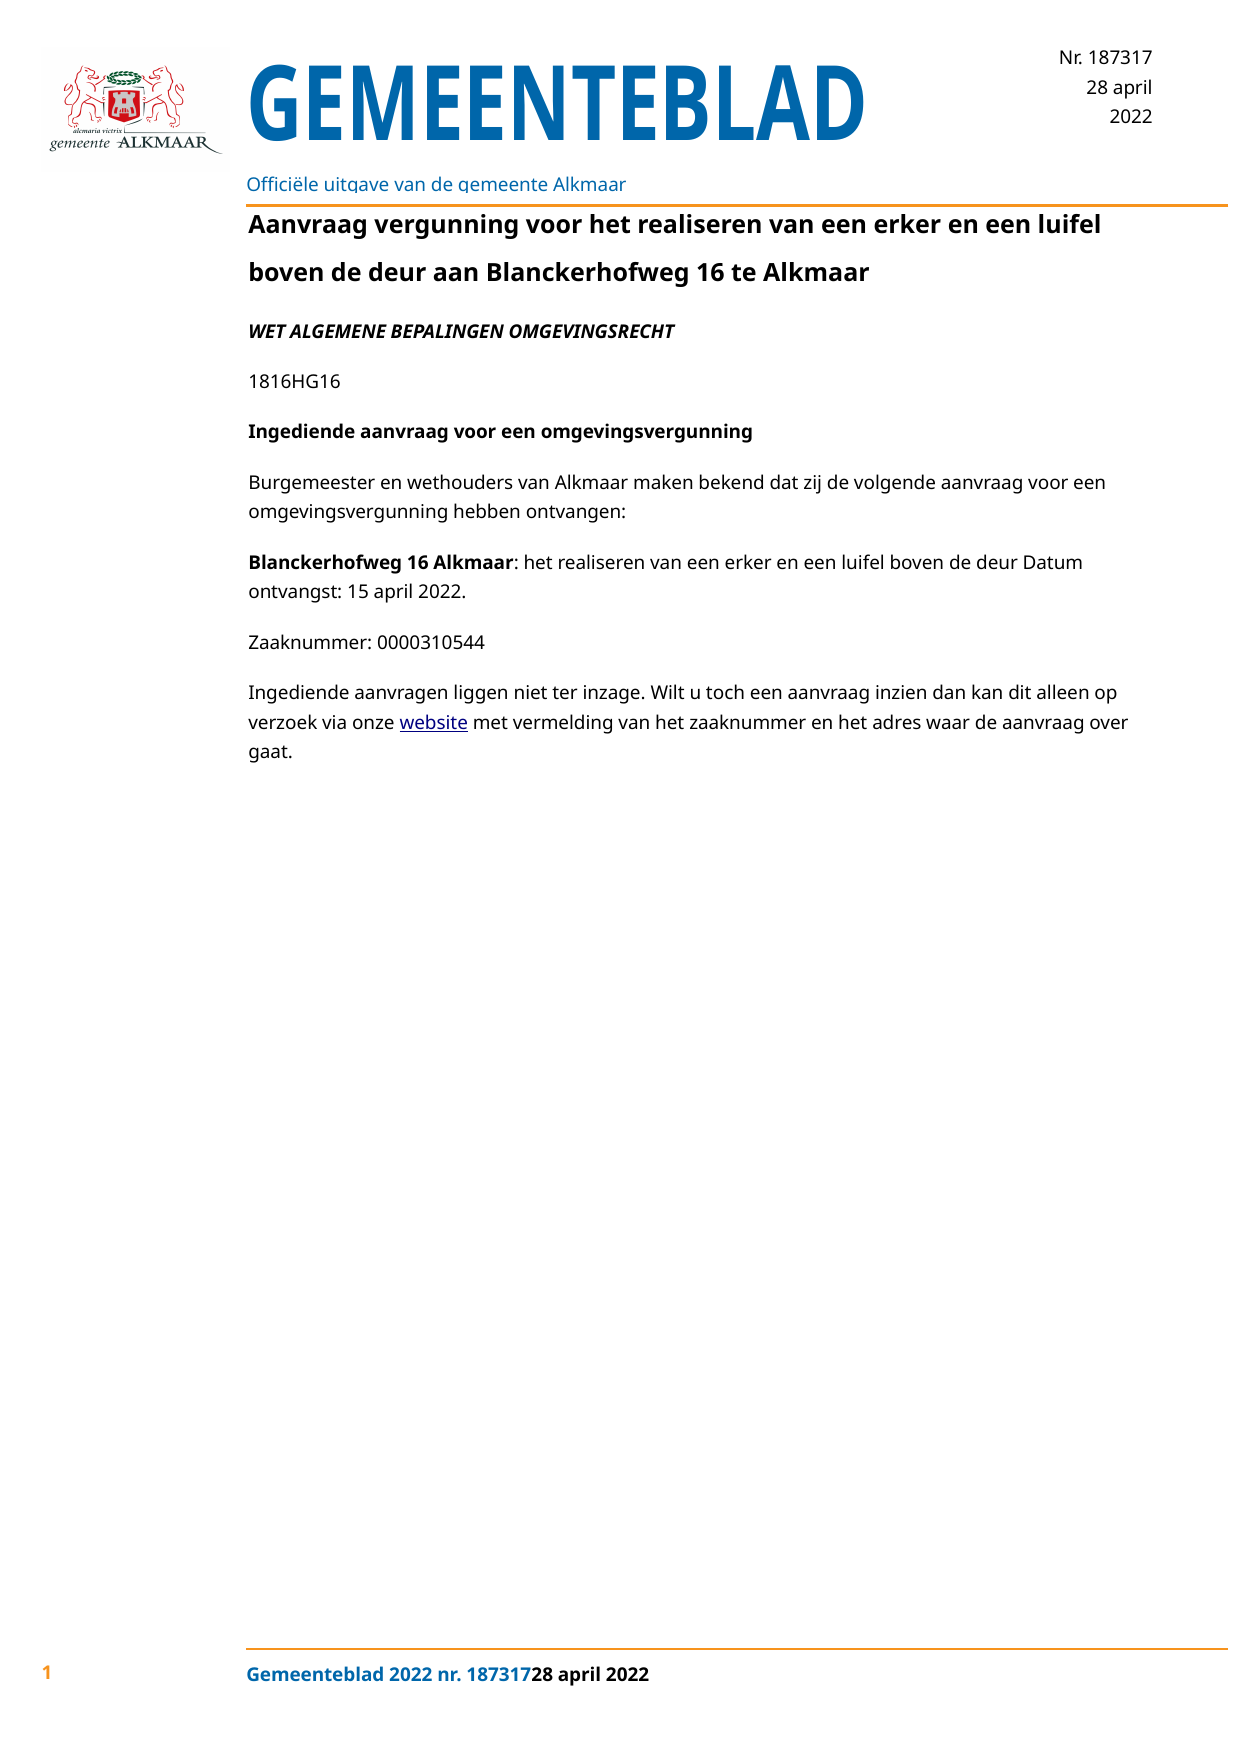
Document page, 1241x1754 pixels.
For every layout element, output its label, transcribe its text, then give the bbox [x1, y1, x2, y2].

text Blanckerhofweg 16 Alkmaar: het realiseren van een erker en een luifel boven de deur Datum ontvangst: 15 april 2022. [248, 549, 1152, 604]
text Ingediende aanvraag voor een omgevingsvergunning [248, 419, 1152, 444]
text WET ALGEMENE BEPALINGEN OMGEVINGSRECHT [248, 318, 1152, 344]
text Zaaknummer: 0000310544 [248, 629, 1152, 655]
picture [41, 47, 231, 172]
text 1816HG16 [248, 368, 1152, 394]
text Burgemeester en wethouders van Alkmaar maken bekend dat zij de volgende aanvraag voor een omgevingsvergunning hebben ontvangen: [248, 469, 1152, 524]
text Ingediende aanvragen liggen niet ter inzage. Wilt u toch een aanvraag inzien dan kan dit alleen op verzoek via onze website met vermelding van het zaaknummer en het adres waar de aanvraag over gaat. [248, 679, 1152, 764]
text Aanvraag vergunning voor het realiseren van een erker en een luifel boven de deur aan Blanckerhofweg 16 te Alkmaar [248, 207, 1152, 288]
